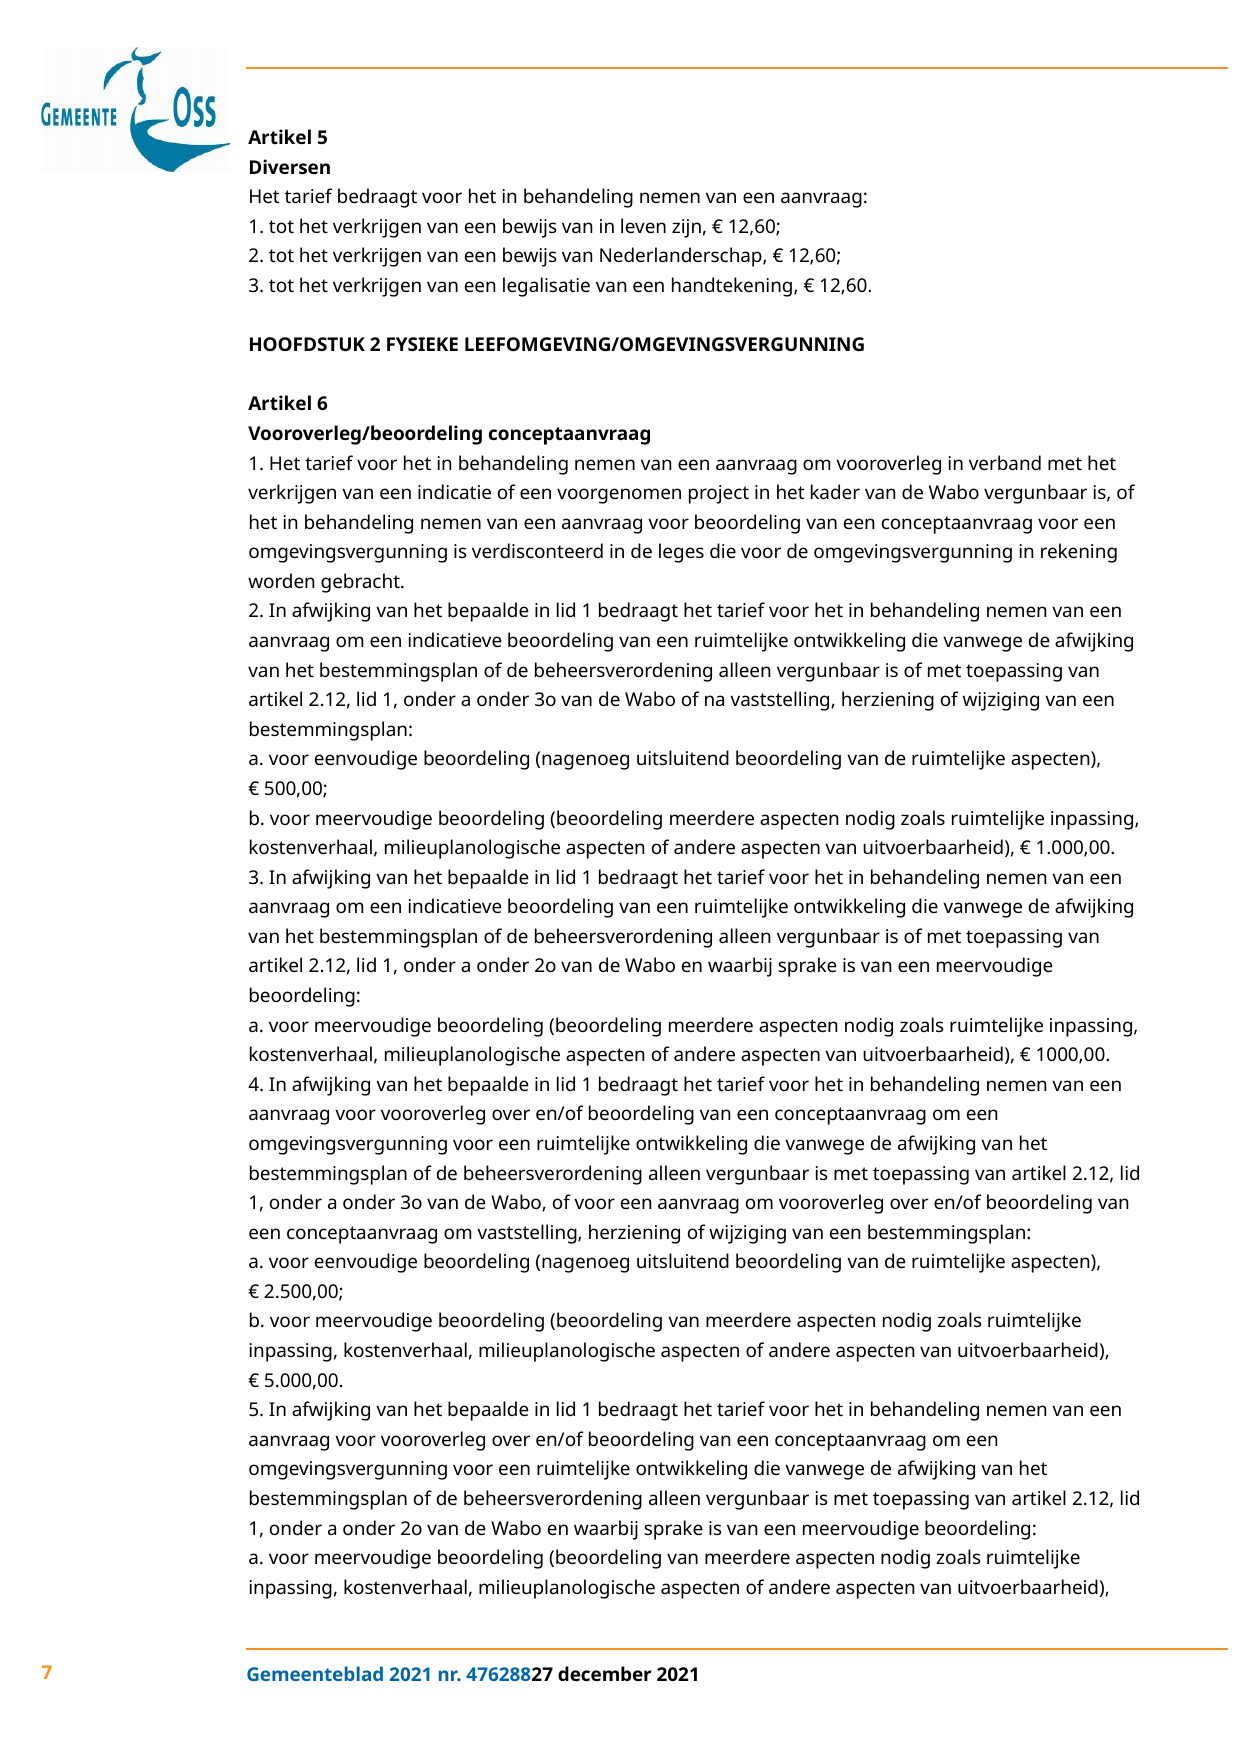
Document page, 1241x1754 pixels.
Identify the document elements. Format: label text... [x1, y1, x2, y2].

text b. voor meervoudige beoordeling (beoordeling van meerdere aspecten nodig zoals ruimtelijke inpassing, kostenverhaal, milieuplanologische aspecten of andere aspecten van uitvoerbaarheid), [248, 1308, 1152, 1363]
text Vooroverleg/beoordeling conceptaanvraag [248, 420, 1152, 446]
text Artikel 5 [248, 124, 1152, 150]
text 1. Het tarief voor het in behandeling nemen van een aanvraag om vooroverleg in verband met het verkrijgen van een indicatie of een voorgenomen project in het kader van de Wabo vergunbaar is, of het in behandeling nemen van een aanvraag voor beoordeling van een conceptaanvraag voor een omgevingsvergunning is verdisconteerd in de leges die voor de omgevingsvergunning in rekening worden gebracht. [248, 450, 1152, 594]
text a. voor eenvoudige beoordeling (nagenoeg uitsluitend beoordeling van de ruimtelijke aspecten), [248, 746, 1152, 771]
text € 500,00; [248, 775, 1152, 801]
picture [41, 47, 231, 172]
text 2. tot het verkrijgen van een bewijs van Nederlanderschap, € 12,60; [248, 243, 1152, 268]
text 4. In afwijking van het bepaalde in lid 1 bedraagt het tarief voor het in behandeling nemen van een aanvraag voor vooroverleg over en/of beoordeling van een conceptaanvraag om een omgevingsvergunning voor een ruimtelijke ontwikkeling die vanwege de afwijking van het bestemmingsplan of de beheersverordening alleen vergunbaar is met toepassing van artikel 2.12, lid 1, onder a onder 3o van de Wabo, of voor een aanvraag om vooroverleg over en/of beoordeling van een conceptaanvraag om vaststelling, herziening of wijziging van een bestemmingsplan: [248, 1071, 1152, 1245]
text 3. tot het verkrijgen van een legalisatie van een handtekening, € 12,60. [248, 272, 1152, 298]
text Diversen [248, 154, 1152, 180]
text 1. tot het verkrijgen van een bewijs van in leven zijn, € 12,60; [248, 213, 1152, 239]
text Het tarief bedraagt voor het in behandeling nemen van een aanvraag: [248, 183, 1152, 209]
text a. voor eenvoudige beoordeling (nagenoeg uitsluitend beoordeling van de ruimtelijke aspecten), [248, 1248, 1152, 1274]
text a. voor meervoudige beoordeling (beoordeling meerdere aspecten nodig zoals ruimtelijke inpassing, kostenverhaal, milieuplanologische aspecten of andere aspecten van uitvoerbaarheid), € 1000,00. [248, 1012, 1152, 1067]
text a. voor meervoudige beoordeling (beoordeling van meerdere aspecten nodig zoals ruimtelijke inpassing, kostenverhaal, milieuplanologische aspecten of andere aspecten van uitvoerbaarheid), [248, 1544, 1152, 1600]
text b. voor meervoudige beoordeling (beoordeling meerdere aspecten nodig zoals ruimtelijke inpassing, kostenverhaal, milieuplanologische aspecten of andere aspecten van uitvoerbaarheid), € 1.000,00. [248, 805, 1152, 860]
text € 2.500,00; [248, 1278, 1152, 1304]
text 3. In afwijking van het bepaalde in lid 1 bedraagt het tarief voor het in behandeling nemen van een aanvraag om een indicatieve beoordeling van een ruimtelijke ontwikkeling die vanwege de afwijking van het bestemmingsplan of de beheersverordening alleen vergunbaar is of met toepassing van artikel 2.12, lid 1, onder a onder 2o van de Wabo en waarbij sprake is van een meervoudige beoordeling: [248, 864, 1152, 1008]
text 2. In afwijking van het bepaalde in lid 1 bedraagt het tarief voor het in behandeling nemen van een aanvraag om een indicatieve beoordeling van een ruimtelijke ontwikkeling die vanwege de afwijking van het bestemmingsplan of de beheersverordening alleen vergunbaar is of met toepassing van artikel 2.12, lid 1, onder a onder 3o van de Wabo of na vaststelling, herziening of wijziging van een bestemmingsplan: [248, 598, 1152, 742]
text € 5.000,00. [248, 1367, 1152, 1393]
text Artikel 6 [248, 391, 1152, 416]
text HOOFDSTUK 2 FYSIEKE LEEFOMGEVING/OMGEVINGSVERGUNNING [248, 331, 1152, 357]
text 5. In afwijking van het bepaalde in lid 1 bedraagt het tarief voor het in behandeling nemen van een aanvraag voor vooroverleg over en/of beoordeling van een conceptaanvraag om een omgevingsvergunning voor een ruimtelijke ontwikkeling die vanwege de afwijking van het bestemmingsplan of de beheersverordening alleen vergunbaar is met toepassing van artikel 2.12, lid 1, onder a onder 2o van de Wabo en waarbij sprake is van een meervoudige beoordeling: [248, 1396, 1152, 1541]
